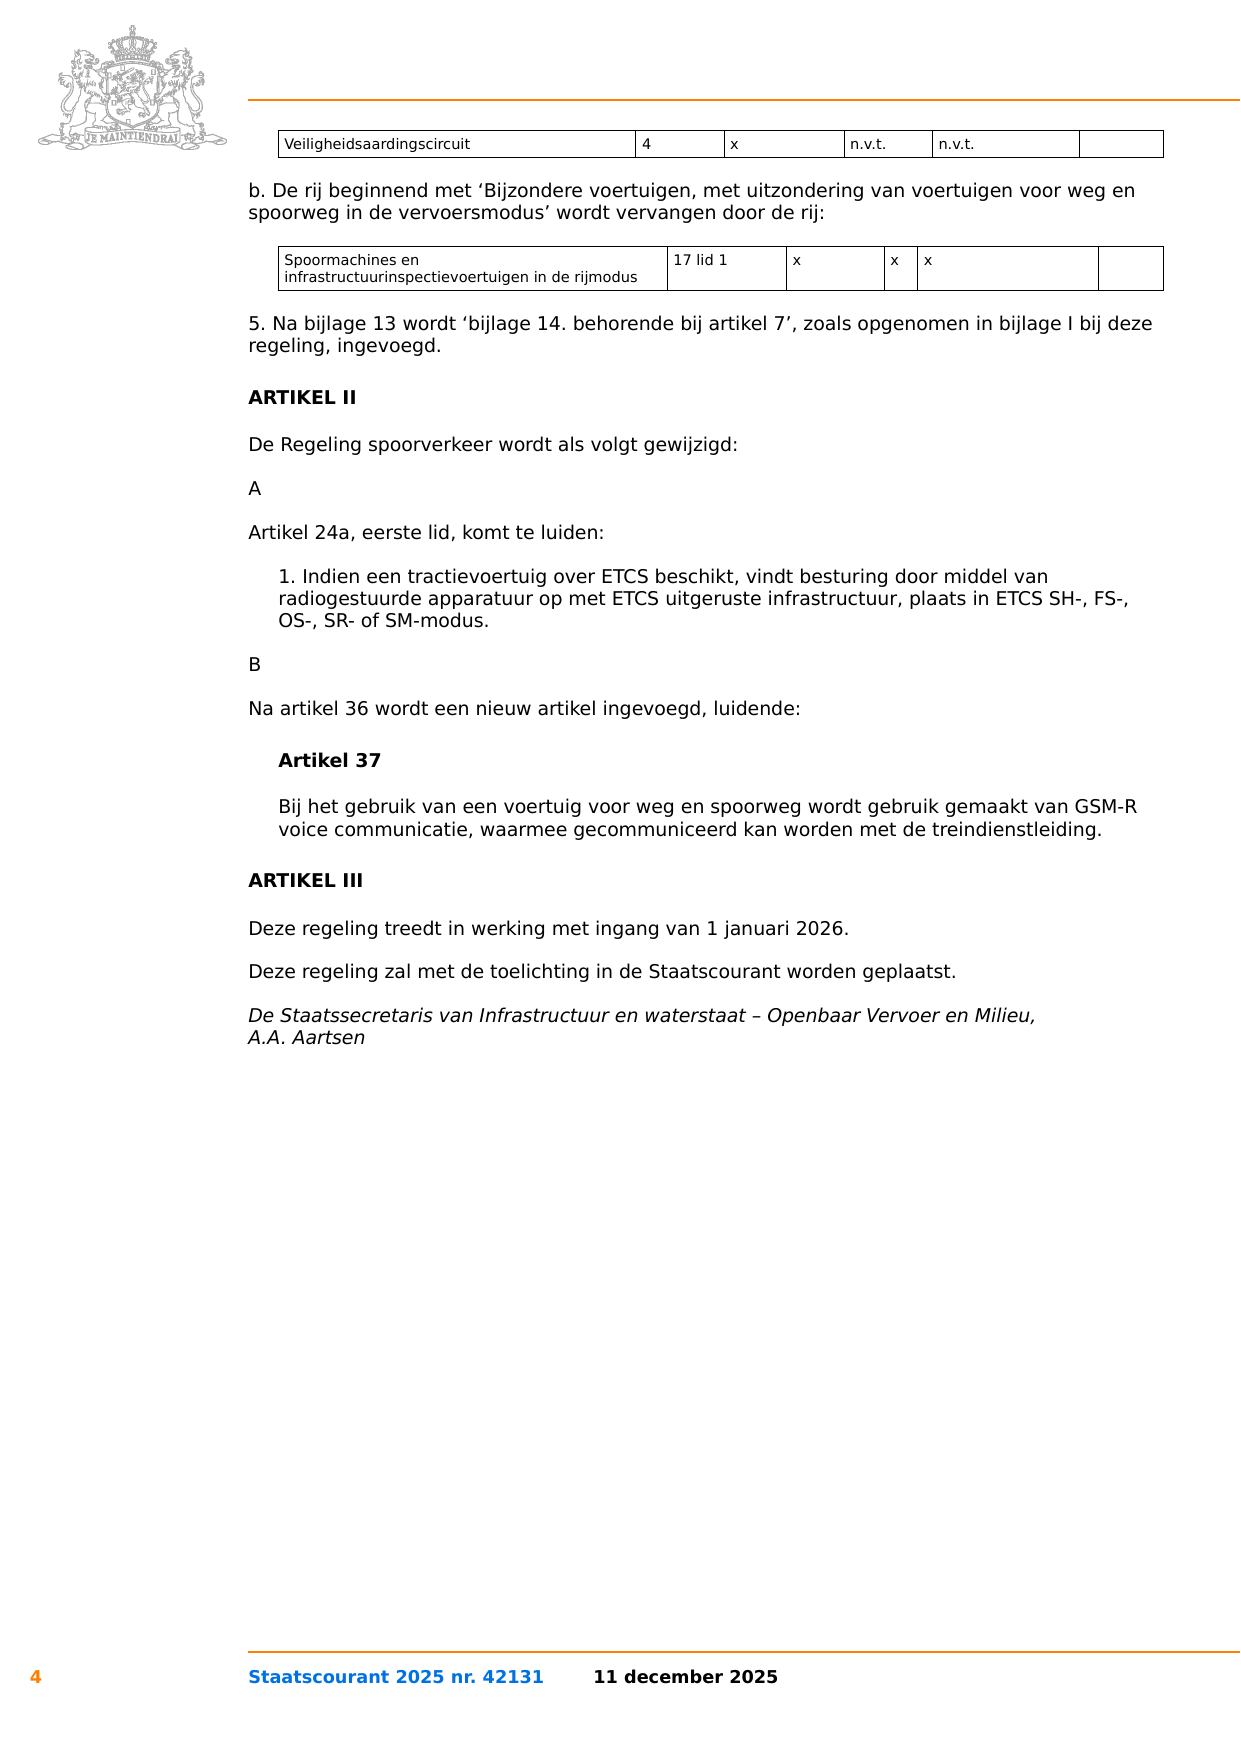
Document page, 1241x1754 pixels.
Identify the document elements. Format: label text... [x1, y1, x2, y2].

picture [38, 25, 227, 150]
text b. De rij beginnend met ‘Bijzondere voertuigen, met uitzondering van voertuigen voor weg en spoorweg in de vervoersmodus’ wordt vervangen door de rij: [248, 180, 1163, 224]
table_header n.v.t. [845, 131, 932, 157]
table_header 17 lid 1 [668, 247, 786, 290]
text Deze regeling zal met de toelichting in de Staatscourant worden geplaatst. [248, 961, 1163, 983]
text Deze regeling treedt in werking met ingang van 1 januari 2026. [248, 917, 1163, 939]
text 1. Indien een tractievoertuig over ETCS beschikt, vindt besturing door middel van radiogestuurde apparatuur op met ETCS uitgeruste infrastructuur, plaats in ETCS SH-, FS-, OS-, SR- of SM-modus. [278, 566, 1163, 632]
table_header Veiligheidsaardingscircuit [279, 131, 635, 157]
text Artikel 24a, eerste lid, komt te luiden: [248, 522, 1163, 544]
text B [248, 654, 1163, 676]
text De Staatssecretaris van Infrastructuur en waterstaat – Openbaar Vervoer en Milieu, A.A. Aartsen [248, 1005, 1163, 1049]
table_header [1099, 247, 1163, 290]
table_header n.v.t. [933, 131, 1079, 157]
table_header x [787, 247, 884, 290]
table_header [1080, 131, 1163, 157]
table_header Spoormachines en infrastructuurinspectievoertuigen in de rijmodus [279, 247, 667, 290]
subtitle ARTIKEL II [248, 387, 1163, 409]
text 5. Na bijlage 13 wordt ‘bijlage 14. behorende bij artikel 7’, zoals opgenomen in bijlage I bij deze regeling, ingevoegd. [248, 313, 1163, 357]
table_header x [885, 247, 917, 290]
table_header x [725, 131, 844, 157]
text Na artikel 36 wordt een nieuw artikel ingevoegd, luidende: [248, 697, 1163, 719]
text De Regeling spoorverkeer wordt als volgt gewijzigd: [248, 434, 1163, 456]
table_header x [918, 247, 1098, 290]
subtitle ARTIKEL III [248, 870, 1163, 892]
text Bij het gebruik van een voertuig voor weg en spoorweg wordt gebruik gemaakt van GSM-R voice communicatie, waarmee gecommuniceerd kan worden met de treindienstleiding. [278, 796, 1163, 840]
table_header 4 [636, 131, 724, 157]
subtitle Artikel 37 [278, 749, 1163, 771]
text A [248, 478, 1163, 500]
